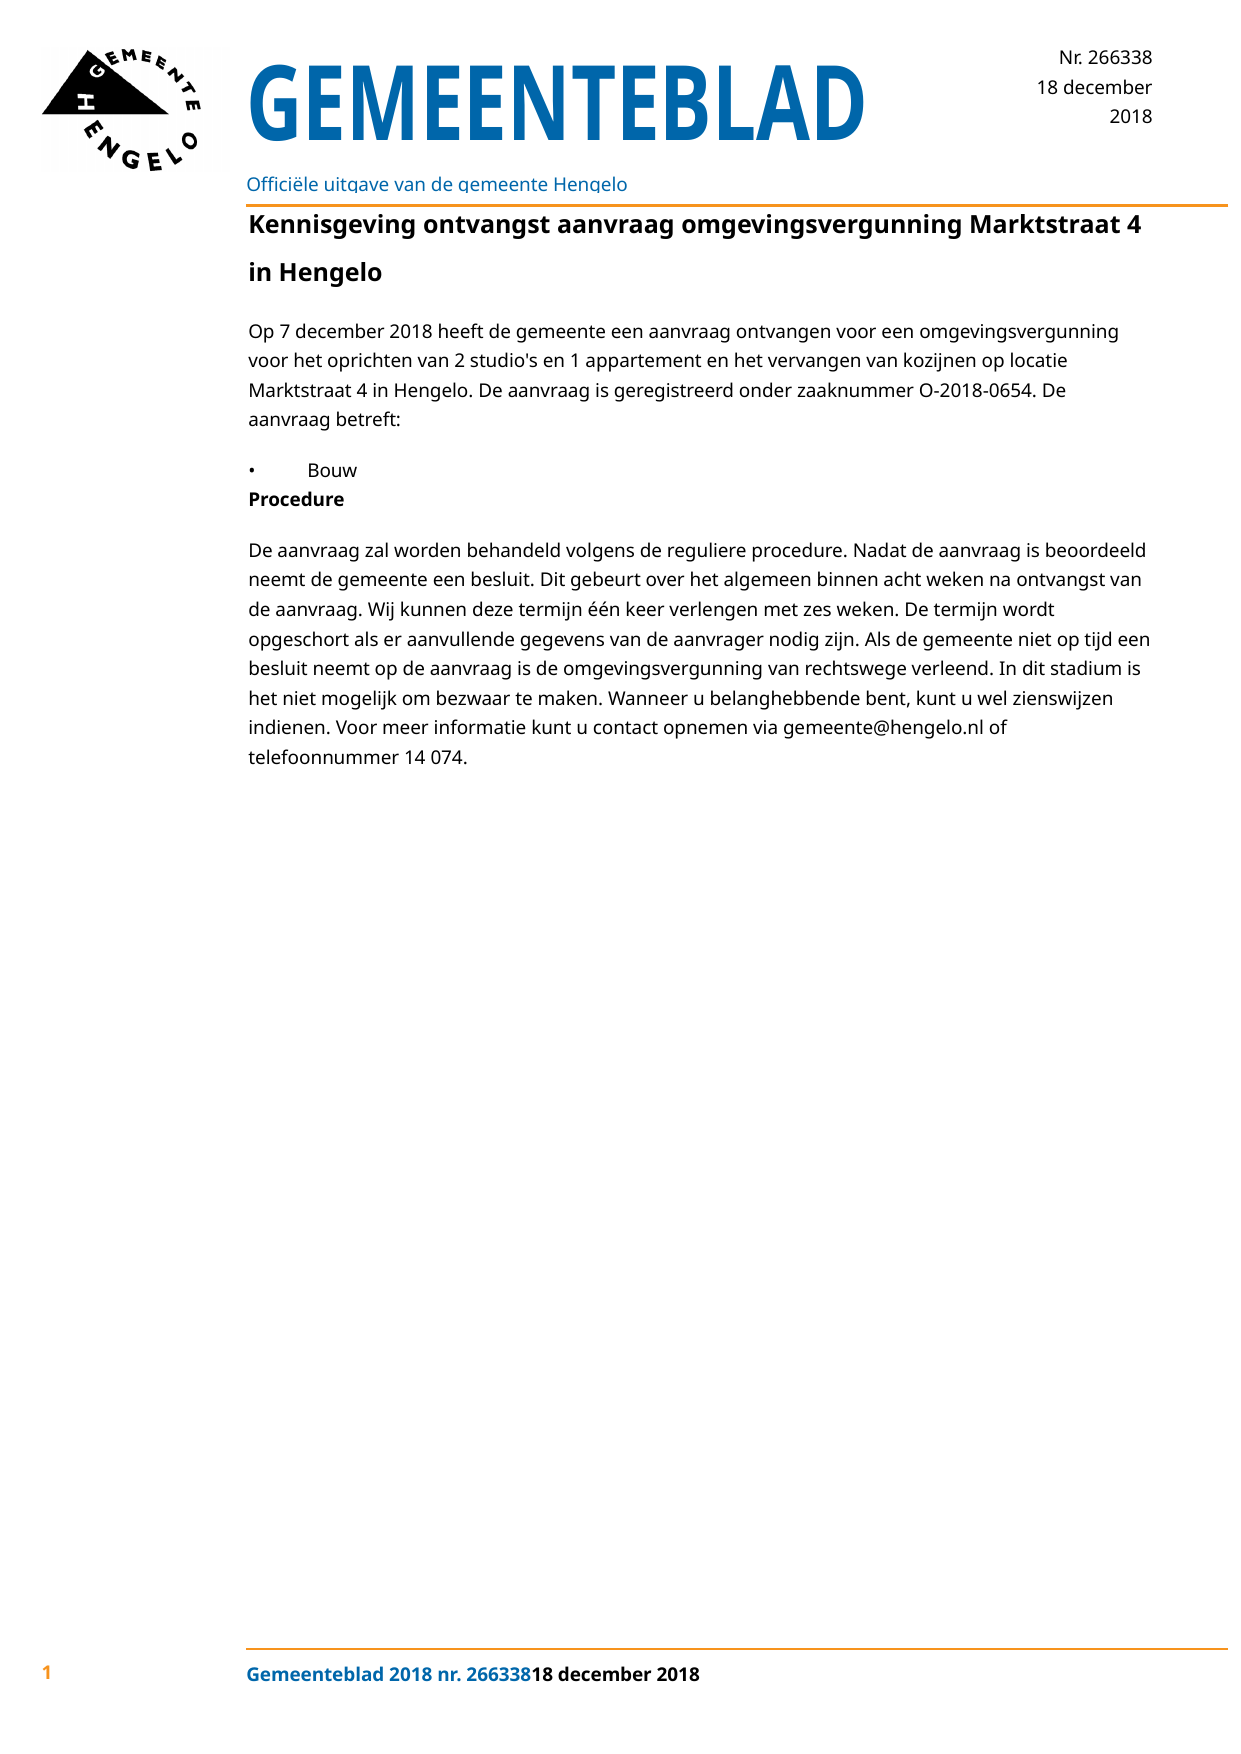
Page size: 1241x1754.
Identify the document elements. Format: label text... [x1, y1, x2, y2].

list Bouw [248, 457, 1152, 483]
text Procedure [248, 487, 1152, 512]
text Op 7 december 2018 heeft de gemeente een aanvraag ontvangen voor een omgevingsvergunning voor het oprichten van 2 studio's en 1 appartement en het vervangen van kozijnen op locatie Marktstraat 4 in Hengelo. De aanvraag is geregistreerd onder zaaknummer O-2018-0654. De aanvraag betreft: [248, 318, 1152, 432]
text Kennisgeving ontvangst aanvraag omgevingsvergunning Marktstraat 4 in Hengelo [248, 207, 1152, 288]
picture [41, 47, 231, 172]
text De aanvraag zal worden behandeld volgens de reguliere procedure. Nadat de aanvraag is beoordeeld neemt de gemeente een besluit. Dit gebeurt over het algemeen binnen acht weken na ontvangst van de aanvraag. Wij kunnen deze termijn één keer verlengen met zes weken. De termijn wordt opgeschort als er aanvullende gegevens van de aanvrager nodig zijn. Als de gemeente niet op tijd een besluit neemt op de aanvraag is de omgevingsvergunning van rechtswege verleend. In dit stadium is het niet mogelijk om bezwaar te maken. Wanneer u belanghebbende bent, kunt u wel zienswijzen indienen. Voor meer informatie kunt u contact opnemen via gemeente@hengelo.nl of telefoonnummer 14 074. [248, 537, 1152, 770]
